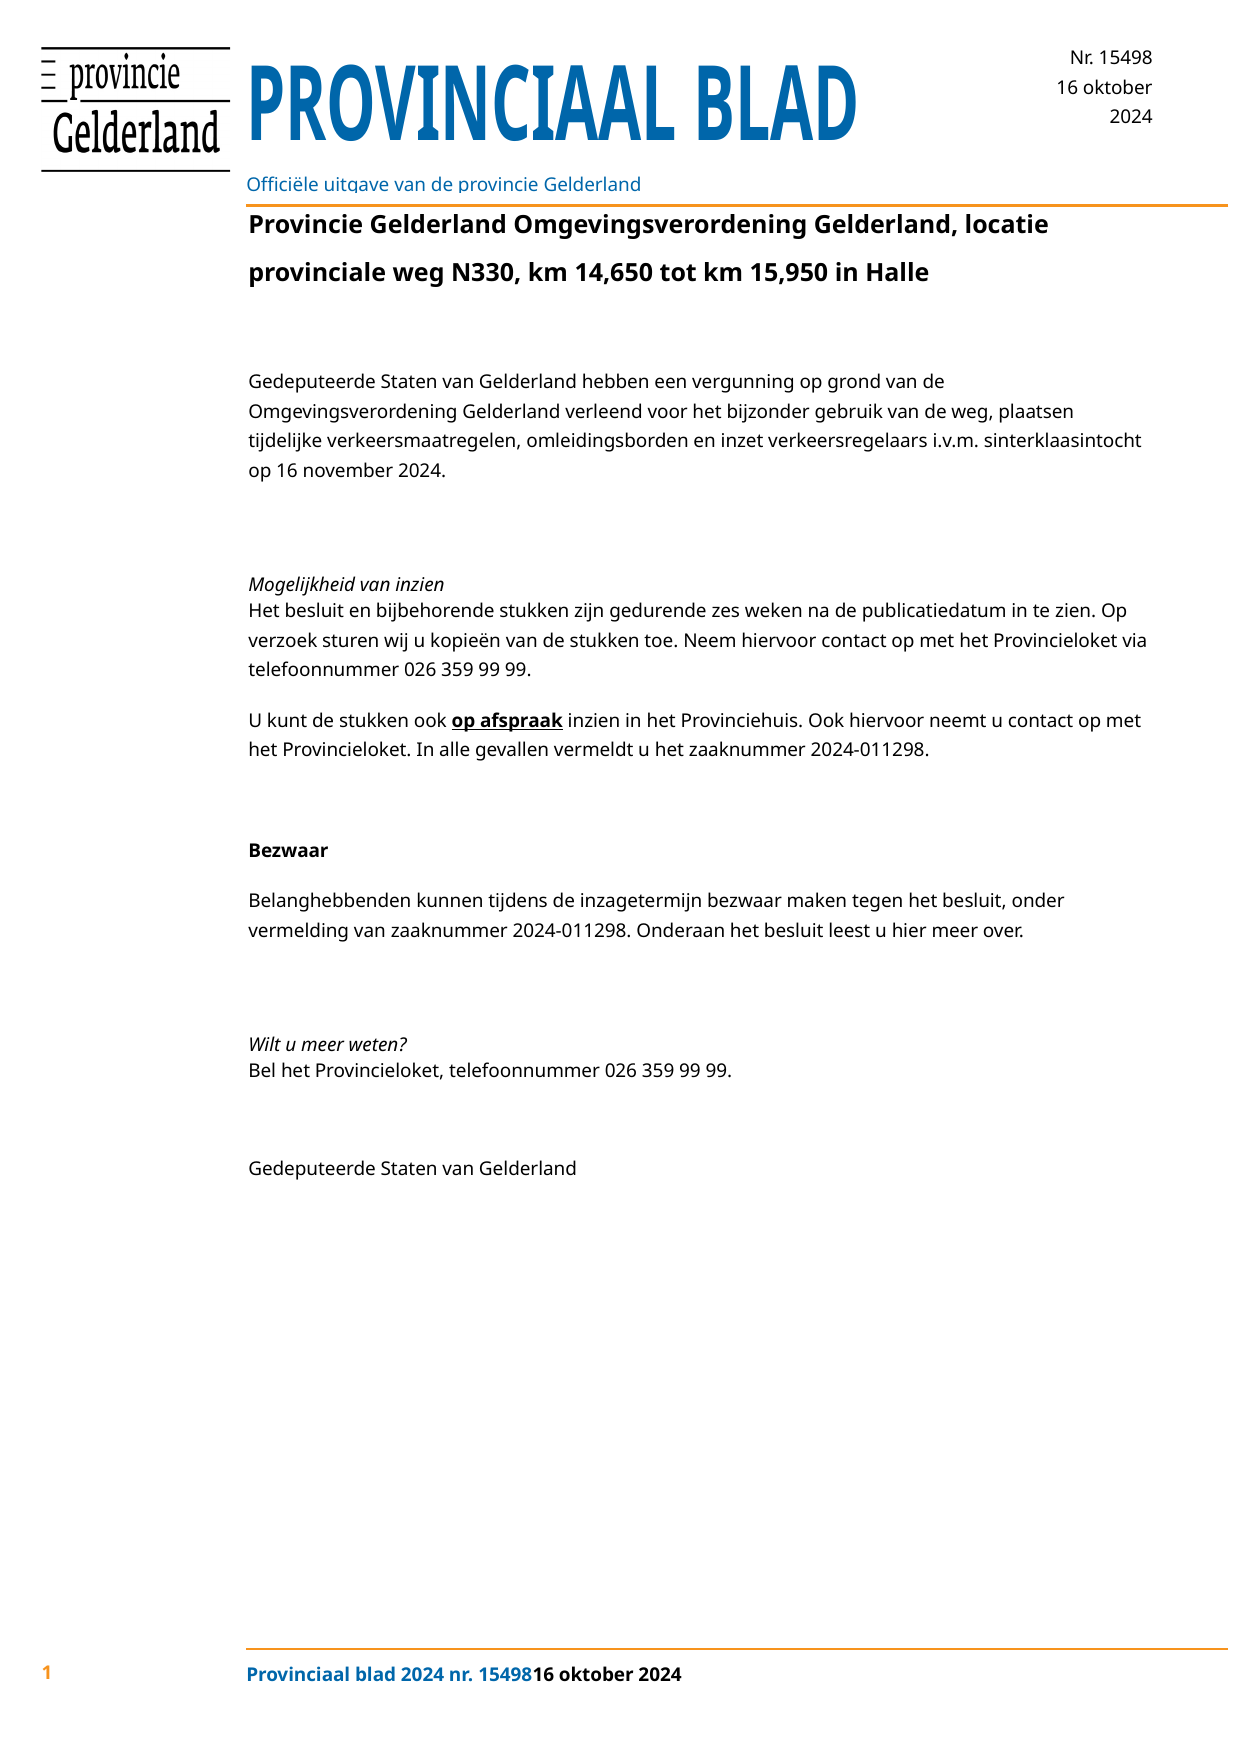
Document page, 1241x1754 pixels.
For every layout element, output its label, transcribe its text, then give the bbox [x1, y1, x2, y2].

text Het besluit en bijbehorende stukken zijn gedurende zes weken na de publicatiedatum in te zien. Op verzoek sturen wij u kopieën van de stukken toe. Neem hiervoor contact op met het Provincieloket via telefoonnummer 026 359 99 99. [248, 597, 1152, 682]
text Bezwaar [248, 837, 1152, 863]
text Gedeputeerde Staten van Gelderland [248, 1156, 1152, 1181]
text Mogelijkheid van inzien [248, 571, 1152, 597]
picture [41, 47, 231, 172]
text Bel het Provincieloket, telefoonnummer 026 359 99 99. [248, 1057, 1152, 1083]
text Belanghebbenden kunnen tijdens de inzagetermijn bezwaar maken tegen het besluit, onder vermelding van zaaknummer 2024-011298. Onderaan het besluit leest u hier meer over. [248, 888, 1152, 943]
text Wilt u meer weten? [248, 1032, 1152, 1057]
text Provincie Gelderland Omgevingsverordening Gelderland, locatie provinciale weg N330, km 14,650 tot km 15,950 in Halle [248, 207, 1152, 288]
text Gedeputeerde Staten van Gelderland hebben een vergunning op grond van de Omgevingsverordening Gelderland verleend voor het bijzonder gebruik van de weg, plaatsen tijdelijke verkeersmaatregelen, omleidingsborden en inzet verkeersregelaars i.v.m. sinterklaasintocht op 16 november 2024. [248, 368, 1152, 483]
text U kunt de stukken ook op afspraak inzien in het Provinciehuis. Ook hiervoor neemt u contact op met het Provincieloket. In alle gevallen vermeldt u het zaaknummer 2024-011298. [248, 707, 1152, 762]
